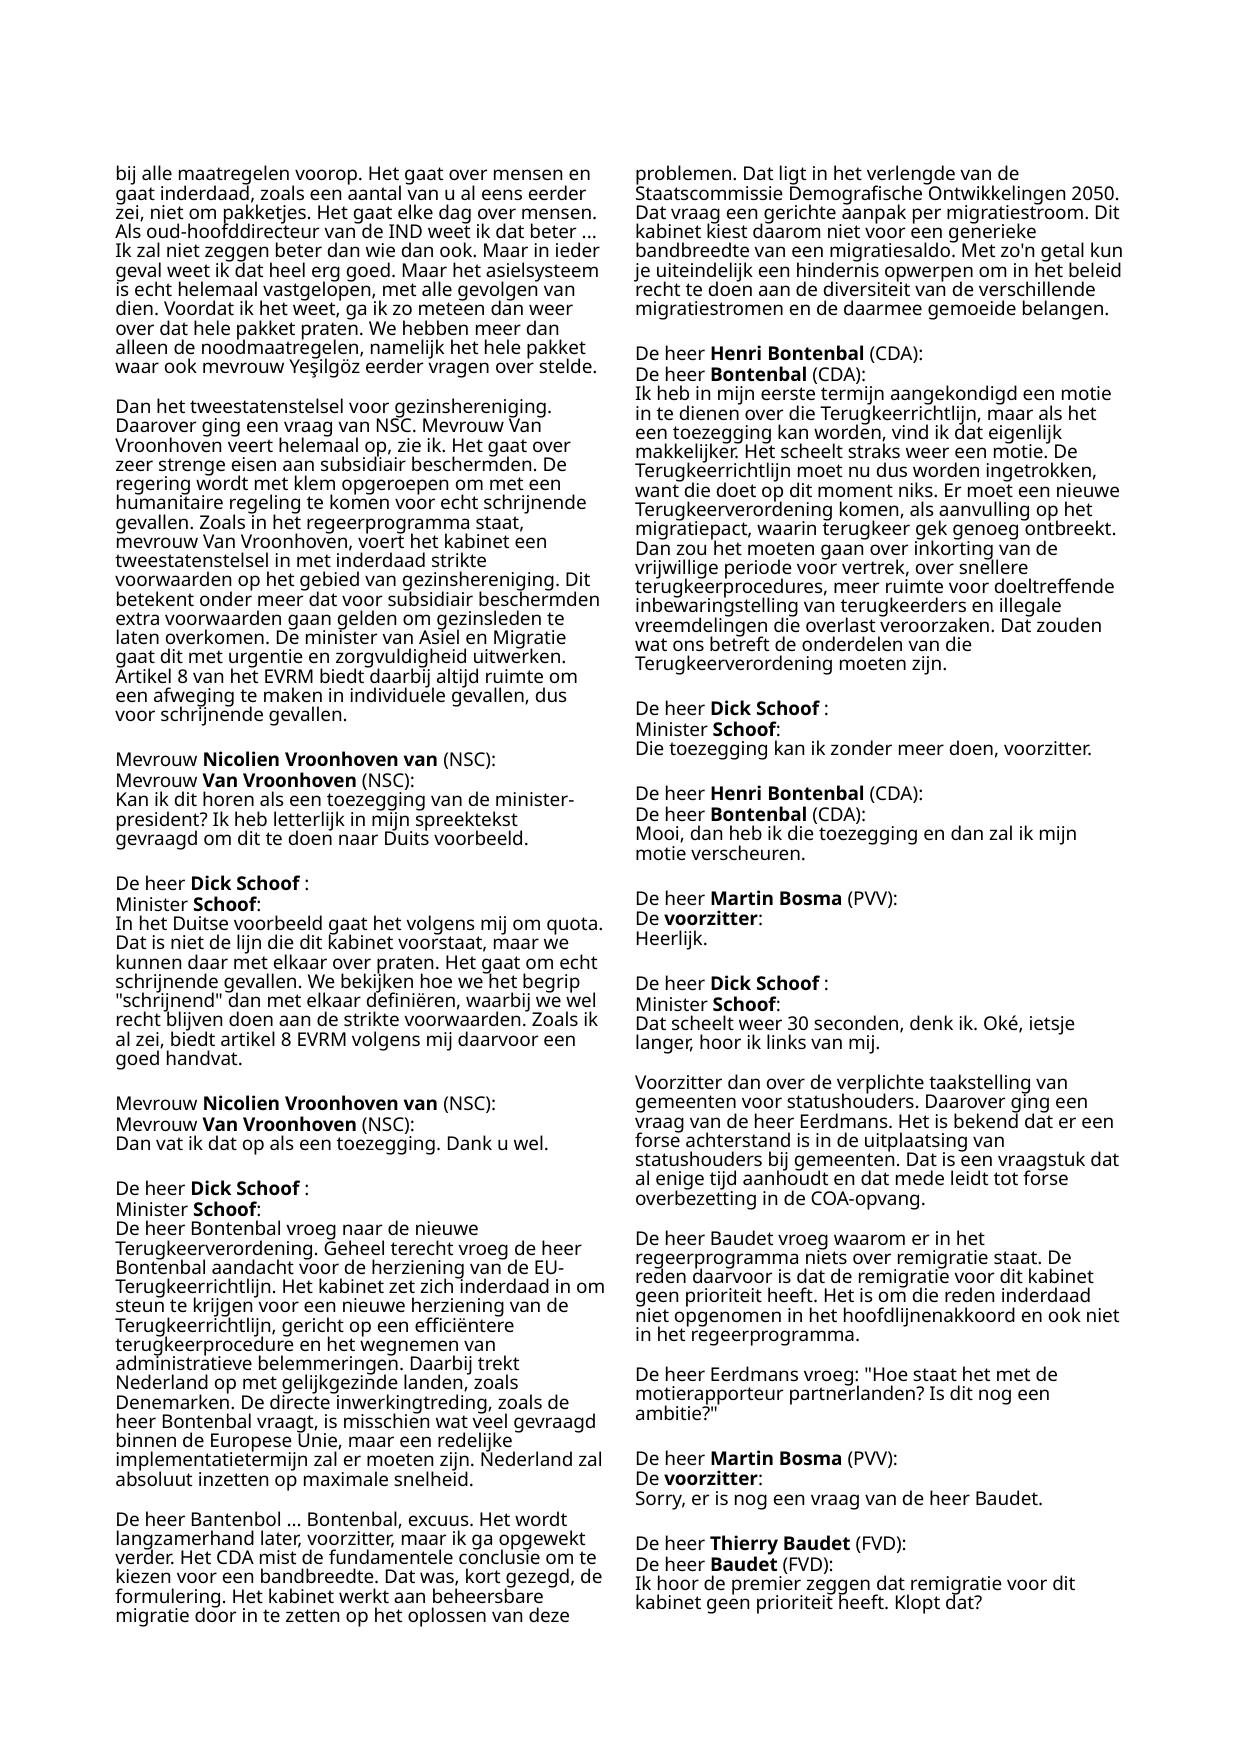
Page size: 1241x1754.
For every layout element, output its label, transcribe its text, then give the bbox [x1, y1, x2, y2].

text problemen. Dat ligt in het verlengde van de Staatscommissie Demografische Ontwikkelingen 2050. Dat vraag een gerichte aanpak per migratiestroom. Dit kabinet kiest daarom niet voor een generieke bandbreedte van een migratiesaldo. Met zo'n getal kun je uiteindelijk een hindernis opwerpen om in het beleid recht te doen aan de diversiteit van de verschillende migratiestromen en de daarmee gemoeide belangen. [635, 165, 1125, 319]
text De heer Eerdmans vroeg: "Hoe staat het met de motierapporteur partnerlanden? Is dit nog een ambitie?" [635, 1366, 1125, 1424]
text Mevrouw Van Vroonhoven (NSC): [115, 1116, 605, 1135]
text De voorzitter: [635, 910, 1125, 930]
text De heer Henri Bontenbal (CDA): [635, 340, 1125, 366]
text Ik heb in mijn eerste termijn aangekondigd een motie in te dienen over die Terugkeerrichtlijn, maar als het een toezegging kan worden, vind ik dat eigenlijk makkelijker. Het scheelt straks weer een motie. De Terugkeerrichtlijn moet nu dus worden ingetrokken, want die doet op dit moment niks. Er moet een nieuwe Terugkeerverordening komen, als aanvulling op het migratiepact, waarin terugkeer gek genoeg ontbreekt. Dan zou het moeten gaan over inkorting van de vrijwillige periode voor vertrek, over snellere terugkeerprocedures, meer ruimte voor doeltreffende inbewaringstelling van terugkeerders en illegale vreemdelingen die overlast veroorzaken. Dat zouden wat ons betreft de onderdelen van die Terugkeerverordening moeten zijn. [635, 385, 1125, 674]
text Die toezegging kan ik zonder meer doen, voorzitter. [635, 740, 1125, 759]
text Voorzitter dan over de verplichte taakstelling van gemeenten voor statushouders. Daarover ging een vraag van de heer Eerdmans. Het is bekend dat er een forse achterstand is in de uitplaatsing van statushouders bij gemeenten. Dat is een vraagstuk dat al enige tijd aanhoudt en dat mede leidt tot forse overbezetting in de COA-opvang. [635, 1074, 1125, 1209]
text De heer Bontenbal (CDA): [635, 806, 1125, 825]
text De heer Bontenbal (CDA): [635, 366, 1125, 385]
text De heer Henri Bontenbal (CDA): [635, 780, 1125, 806]
text De heer Dick Schoof : [635, 970, 1125, 996]
text Minister Schoof: [635, 996, 1125, 1015]
text De heer Bontenbal vroeg naar de nieuwe Terugkeerverordening. Geheel terecht vroeg de heer Bontenbal aandacht voor de herziening van de EU-Terugkeerrichtlijn. Het kabinet zet zich inderdaad in om steun te krijgen voor een nieuwe herziening van de Terugkeerrichtlijn, gericht op een efficiëntere terugkeerprocedure en het wegnemen van administratieve belemmeringen. Daarbij trekt Nederland op met gelijkgezinde landen, zoals Denemarken. De directe inwerkingtreding, zoals de heer Bontenbal vraagt, is misschien wat veel gevraagd binnen de Europese Unie, maar een redelijke implementatietermijn zal er moeten zijn. Nederland zal absoluut inzetten op maximale snelheid. [115, 1220, 605, 1490]
text De heer Baudet (FVD): [635, 1556, 1125, 1575]
text Ik hoor de premier zeggen dat remigratie voor dit kabinet geen prioriteit heeft. Klopt dat? [635, 1575, 1125, 1613]
text De heer Thierry Baudet (FVD): [635, 1530, 1125, 1556]
text Mevrouw Van Vroonhoven (NSC): [115, 772, 605, 791]
text Dan vat ik dat op als een toezegging. Dank u wel. [115, 1135, 605, 1154]
text De heer Dick Schoof : [115, 870, 605, 896]
text De heer Bantenbol ... Bontenbal, excuus. Het wordt langzamerhand later, voorzitter, maar ik ga opgewekt verder. Het CDA mist de fundamentele conclusie om te kiezen voor een bandbreedte. Dat was, kort gezegd, de formulering. Het kabinet werkt aan beheersbare migratie door in te zetten op het oplossen van deze [115, 1511, 605, 1626]
text Heerlijk. [635, 930, 1125, 949]
text De heer Baudet vroeg waarom er in het regeerprogramma niets over remigratie staat. De reden daarvoor is dat de remigratie voor dit kabinet geen prioriteit heeft. Het is om die reden inderdaad niet opgenomen in het hoofdlijnenakkoord en ook niet in het regeerprogramma. [635, 1230, 1125, 1345]
text Minister Schoof: [115, 896, 605, 915]
text De heer Dick Schoof : [115, 1175, 605, 1201]
text Dan het tweestatenstelsel voor gezinshereniging. Daarover ging een vraag van NSC. Mevrouw Van Vroonhoven veert helemaal op, zie ik. Het gaat over zeer strenge eisen aan subsidiair beschermden. De regering wordt met klem opgeroepen om met een humanitaire regeling te komen voor echt schrijnende gevallen. Zoals in het regeerprogramma staat, mevrouw Van Vroonhoven, voert het kabinet een tweestatenstelsel in met inderdaad strikte voorwaarden op het gebied van gezinshereniging. Dit betekent onder meer dat voor subsidiair beschermden extra voorwaarden gaan gelden om gezinsleden te laten overkomen. De minister van Asiel en Migratie gaat dit met urgentie en zorgvuldigheid uitwerken. Artikel 8 van het EVRM biedt daarbij altijd ruimte om een afweging te maken in individuele gevallen, dus voor schrijnende gevallen. [115, 398, 605, 726]
text De voorzitter: [635, 1470, 1125, 1490]
text Minister Schoof: [115, 1201, 605, 1220]
text Minister Schoof: [635, 721, 1125, 740]
text De heer Martin Bosma (PVV): [635, 1445, 1125, 1470]
text bij alle maatregelen voorop. Het gaat over mensen en gaat inderdaad, zoals een aantal van u al eens eerder zei, niet om pakketjes. Het gaat elke dag over mensen. Als oud-hoofddirecteur van de IND weet ik dat beter ... Ik zal niet zeggen beter dan wie dan ook. Maar in ieder geval weet ik dat heel erg goed. Maar het asielsysteem is echt helemaal vastgelopen, met alle gevolgen van dien. Voordat ik het weet, ga ik zo meteen dan weer over dat hele pakket praten. We hebben meer dan alleen de noodmaatregelen, namelijk het hele pakket waar ook mevrouw Yeşilgöz eerder vragen over stelde. [115, 165, 605, 377]
text Mevrouw Nicolien Vroonhoven van (NSC): [115, 1090, 605, 1116]
text Sorry, er is nog een vraag van de heer Baudet. [635, 1490, 1125, 1509]
text De heer Dick Schoof : [635, 695, 1125, 721]
text Mooi, dan heb ik die toezegging en dan zal ik mijn motie verscheuren. [635, 825, 1125, 864]
text In het Duitse voorbeeld gaat het volgens mij om quota. Dat is niet de lijn die dit kabinet voorstaat, maar we kunnen daar met elkaar over praten. Het gaat om echt schrijnende gevallen. We bekijken hoe we het begrip "schrijnend" dan met elkaar definiëren, waarbij we wel recht blijven doen aan de strikte voorwaarden. Zoals ik al zei, biedt artikel 8 EVRM volgens mij daarvoor een goed handvat. [115, 915, 605, 1069]
text Kan ik dit horen als een toezegging van de minister-president? Ik heb letterlijk in mijn spreektekst gevraagd om dit te doen naar Duits voorbeeld. [115, 791, 605, 849]
text Dat scheelt weer 30 seconden, denk ik. Oké, ietsje langer, hoor ik links van mij. [635, 1015, 1125, 1053]
text De heer Martin Bosma (PVV): [635, 885, 1125, 910]
text Mevrouw Nicolien Vroonhoven van (NSC): [115, 746, 605, 772]
